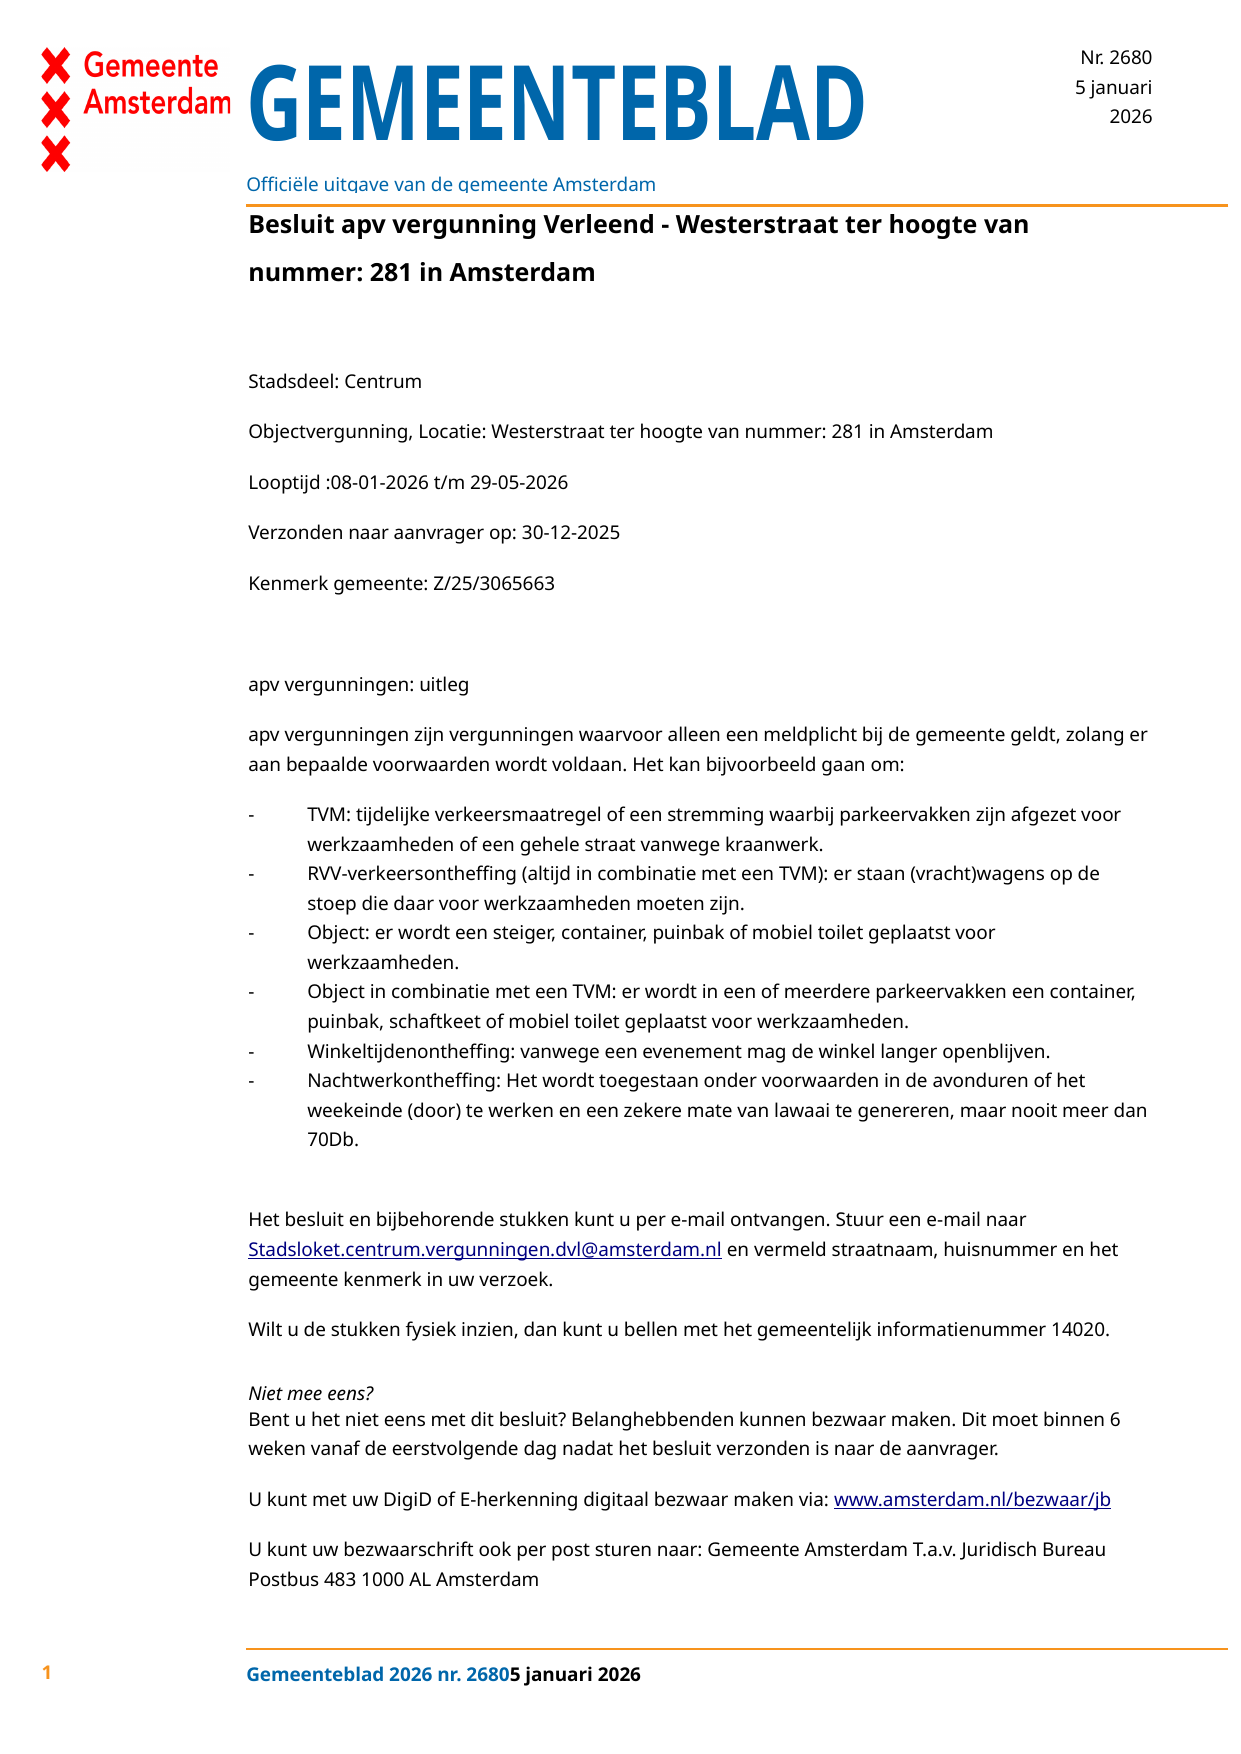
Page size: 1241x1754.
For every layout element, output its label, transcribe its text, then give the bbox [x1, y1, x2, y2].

text Looptijd :08-01-2026 t/m 29-05-2026 [248, 469, 1152, 495]
text U kunt uw bezwaarschrift ook per post sturen naar: Gemeente Amsterdam T.a.v. Juridisch Bureau Postbus 483 1000 AL Amsterdam [248, 1536, 1152, 1592]
text Kenmerk gemeente: Z/25/3065663 [248, 570, 1152, 596]
list Winkeltijdenontheffing: vanwege een evenement mag de winkel langer openblijven. [248, 1038, 1152, 1064]
text apv vergunningen: uitleg [248, 671, 1152, 697]
list RVV-verkeersontheffing (altijd in combinatie met een TVM): er staan (vracht)wagens op de stoep die daar voor werkzaamheden moeten zijn. [248, 860, 1152, 916]
text Verzonden naar aanvrager op: 30-12-2025 [248, 519, 1152, 545]
text Bent u het niet eens met dit besluit? Belanghebbenden kunnen bezwaar maken. Dit moet binnen 6 weken vanaf de eerstvolgende dag nadat het besluit verzonden is naar de aanvrager. [248, 1406, 1152, 1461]
text Stadsdeel: Centrum [248, 368, 1152, 394]
text apv vergunningen zijn vergunningen waarvoor alleen een meldplicht bij de gemeente geldt, zolang er aan bepaalde voorwaarden wordt voldaan. Het kan bijvoorbeeld gaan om: [248, 721, 1152, 777]
text Niet mee eens? [248, 1380, 1152, 1406]
text Objectvergunning, Locatie: Westerstraat ter hoogte van nummer: 281 in Amsterdam [248, 419, 1152, 444]
text Het besluit en bijbehorende stukken kunt u per e-mail ontvangen. Stuur een e-mail naar Stadsloket.centrum.vergunningen.dvl@amsterdam.nl en vermeld straatnaam, huisnummer en het gemeente kenmerk in uw verzoek. [248, 1207, 1152, 1292]
picture [41, 47, 231, 172]
text Besluit apv vergunning Verleend - Westerstraat ter hoogte van nummer: 281 in Amsterdam [248, 207, 1152, 288]
list Nachtwerkontheffing: Het wordt toegestaan onder voorwaarden in de avonduren of het weekeinde (door) te werken en een zekere mate van lawaai te genereren, maar nooit meer dan 70Db. [248, 1067, 1152, 1152]
text U kunt met uw DigiD of E-herkenning digitaal bezwaar maken via: www.amsterdam.nl/bezwaar/jb [248, 1486, 1152, 1512]
text Wilt u de stukken fysiek inzien, dan kunt u bellen met het gemeentelijk informatienummer 14020. [248, 1316, 1152, 1342]
list Object in combinatie met een TVM: er wordt in een of meerdere parkeervakken een container, puinbak, schaftkeet of mobiel toilet geplaatst voor werkzaamheden. [248, 979, 1152, 1034]
list Object: er wordt een steiger, container, puinbak of mobiel toilet geplaatst voor werkzaamheden. [248, 919, 1152, 975]
list TVM: tijdelijke verkeersmaatregel of een stremming waarbij parkeervakken zijn afgezet voor werkzaamheden of een gehele straat vanwege kraanwerk. [248, 801, 1152, 857]
